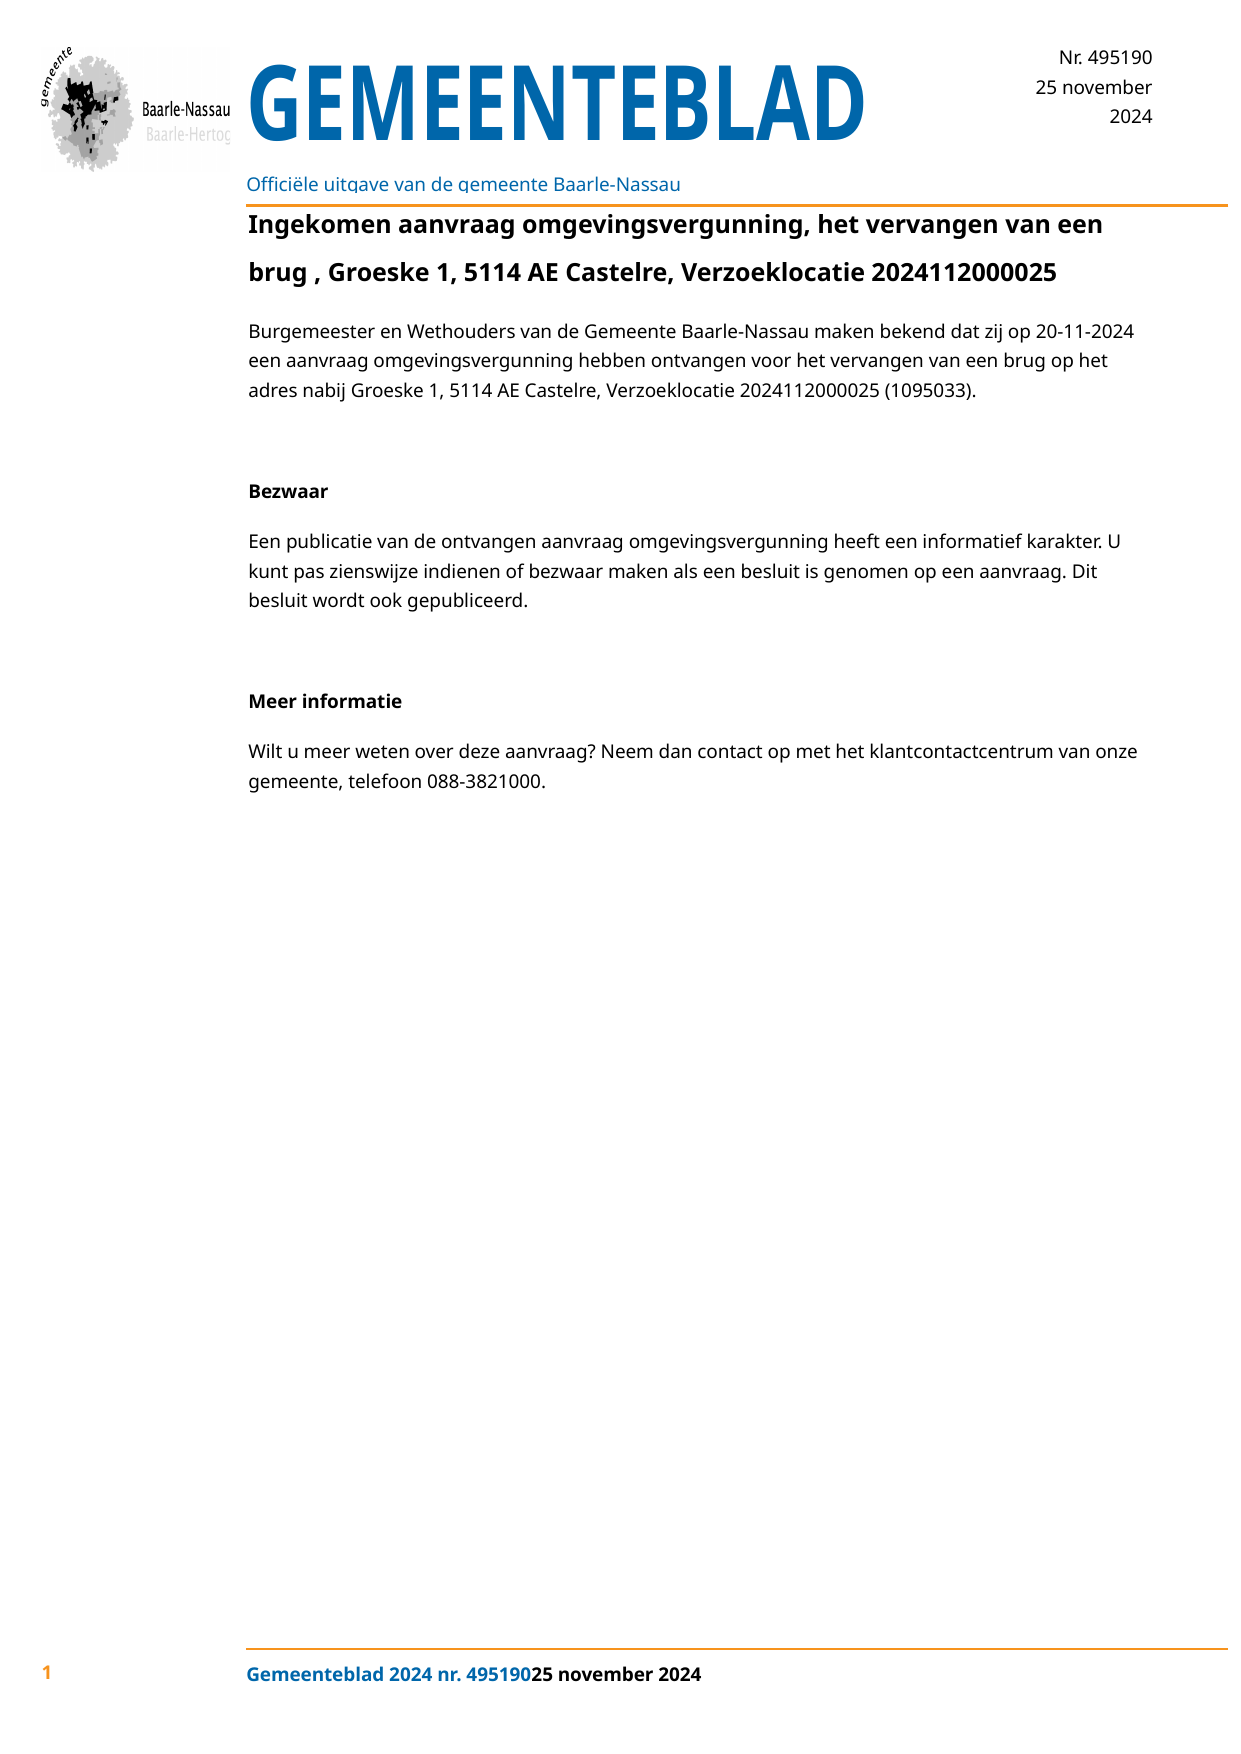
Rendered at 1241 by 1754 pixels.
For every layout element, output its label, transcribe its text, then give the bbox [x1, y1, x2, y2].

text Wilt u meer weten over deze aanvraag? Neem dan contact op met het klantcontactcentrum van onze gemeente, telefoon 088-3821000. [248, 739, 1152, 794]
text Ingekomen aanvraag omgevingsvergunning, het vervangen van een brug , Groeske 1, 5114 AE Castelre, Verzoeklocatie 2024112000025 [248, 207, 1152, 288]
text Meer informatie [248, 688, 1152, 714]
text Burgemeester en Wethouders van de Gemeente Baarle-Nassau maken bekend dat zij op 20-11-2024 een aanvraag omgevingsvergunning hebben ontvangen voor het vervangen van een brug op het adres nabij Groeske 1, 5114 AE Castelre, Verzoeklocatie 2024112000025 (1095033). [248, 318, 1152, 403]
text Bezwaar [248, 478, 1152, 504]
text Een publicatie van de ontvangen aanvraag omgevingsvergunning heeft een informatief karakter. U kunt pas zienswijze indienen of bezwaar maken als een besluit is genomen op een aanvraag. Dit besluit wordt ook gepubliceerd. [248, 528, 1152, 613]
picture [41, 47, 231, 172]
